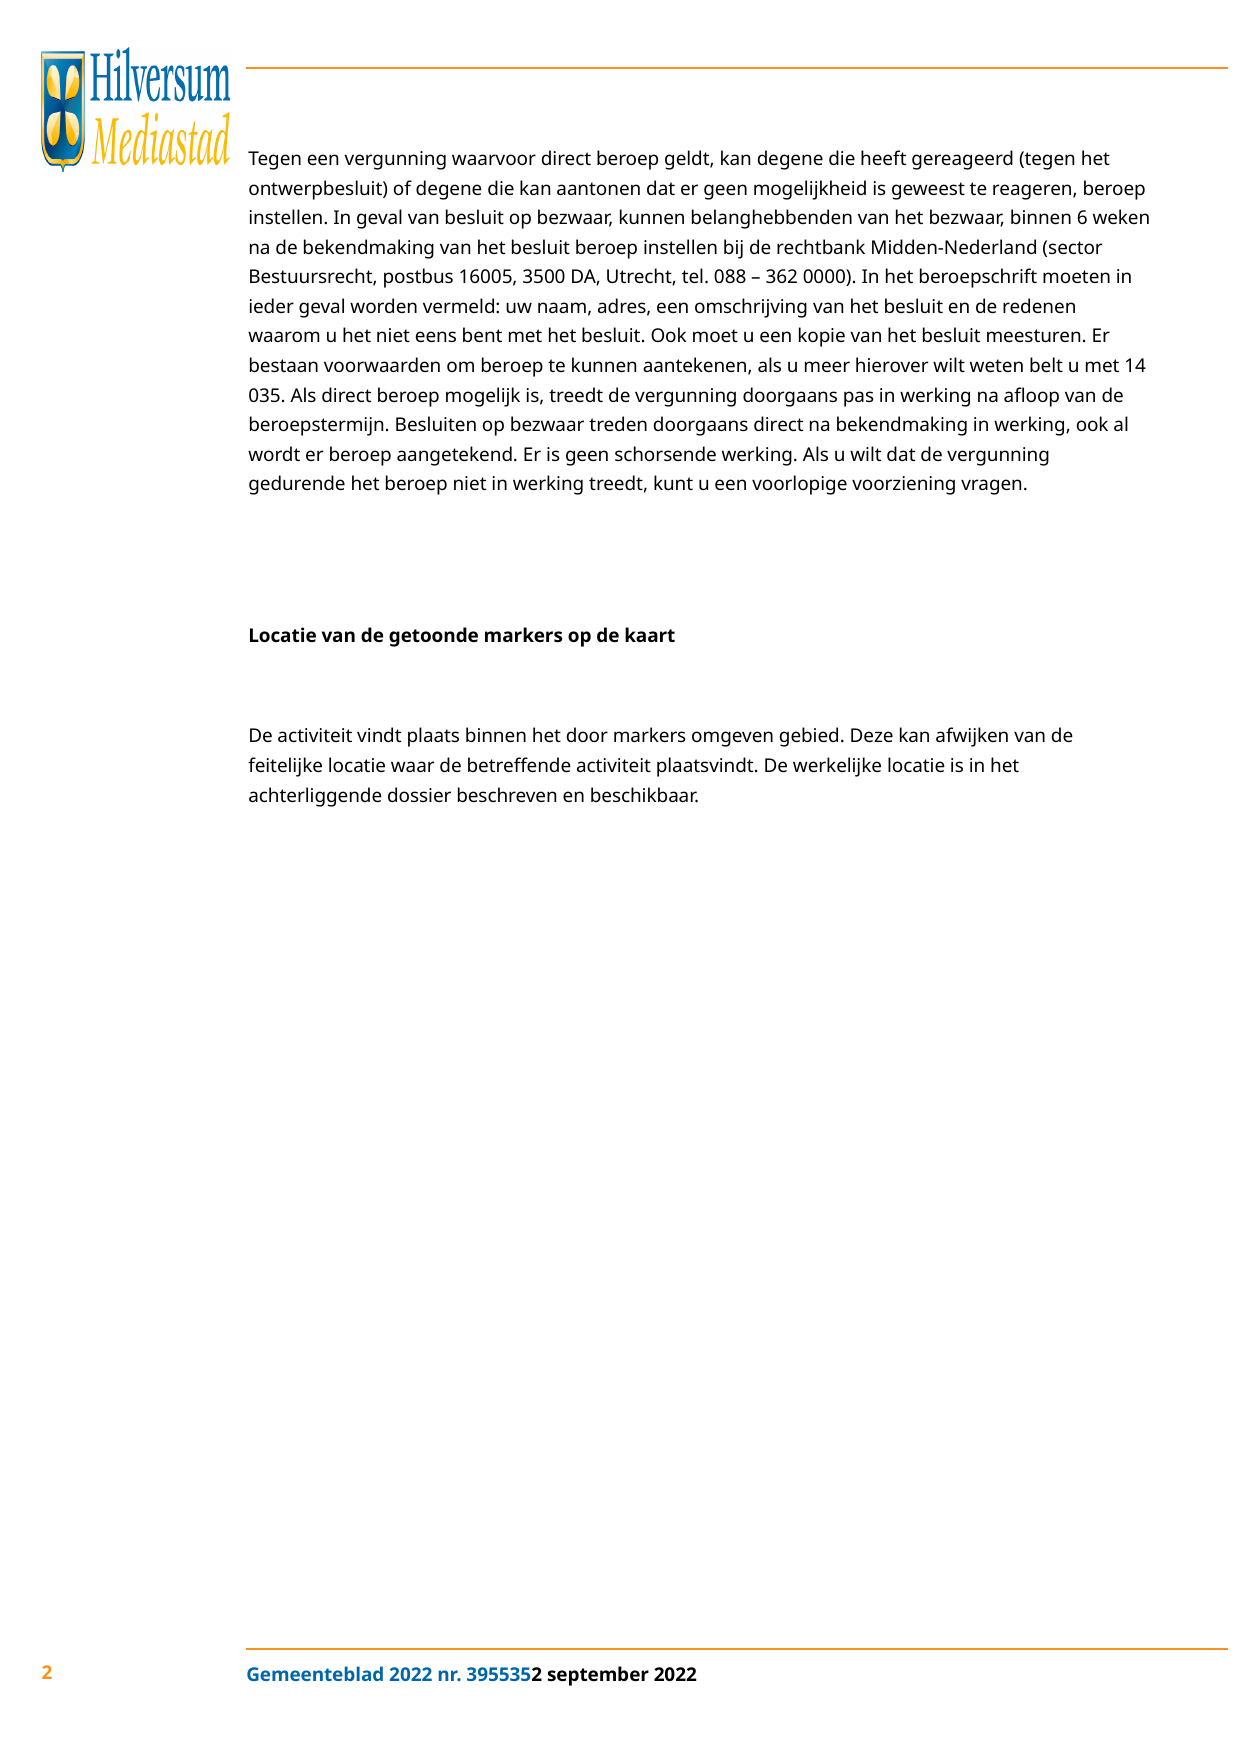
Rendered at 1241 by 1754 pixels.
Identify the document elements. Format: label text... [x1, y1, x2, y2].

text De activiteit vindt plaats binnen het door markers omgeven gebied. Deze kan afwijken van de feitelijke locatie waar de betreffende activiteit plaatsvindt. De werkelijke locatie is in het achterliggende dossier beschreven en beschikbaar. [248, 723, 1152, 808]
text Tegen een vergunning waarvoor direct beroep geldt, kan degene die heeft gereageerd (tegen het ontwerpbesluit) of degene die kan aantonen dat er geen mogelijkheid is geweest te reageren, beroep instellen. In geval van besluit op bezwaar, kunnen belanghebbenden van het bezwaar, binnen 6 weken na de bekendmaking van het besluit beroep instellen bij de rechtbank Midden-Nederland (sector Bestuursrecht, postbus 16005, 3500 DA, Utrecht, tel. 088 – 362 0000). In het beroepschrift moeten in ieder geval worden vermeld: uw naam, adres, een omschrijving van het besluit en de redenen waarom u het niet eens bent met het besluit. Ook moet u een kopie van het besluit meesturen. Er bestaan voorwaarden om beroep te kunnen aantekenen, als u meer hierover wilt weten belt u met 14 035. Als direct beroep mogelijk is, treedt de vergunning doorgaans pas in werking na afloop van de beroepstermijn. Besluiten op bezwaar treden doorgaans direct na bekendmaking in werking, ook al wordt er beroep aangetekend. Er is geen schorsende werking. Als u wilt dat de vergunning gedurende het beroep niet in werking treedt, kunt u een voorlopige voorziening vragen. [248, 145, 1152, 496]
text Locatie van de getoonde markers op de kaart [248, 622, 1152, 648]
picture [41, 47, 231, 172]
